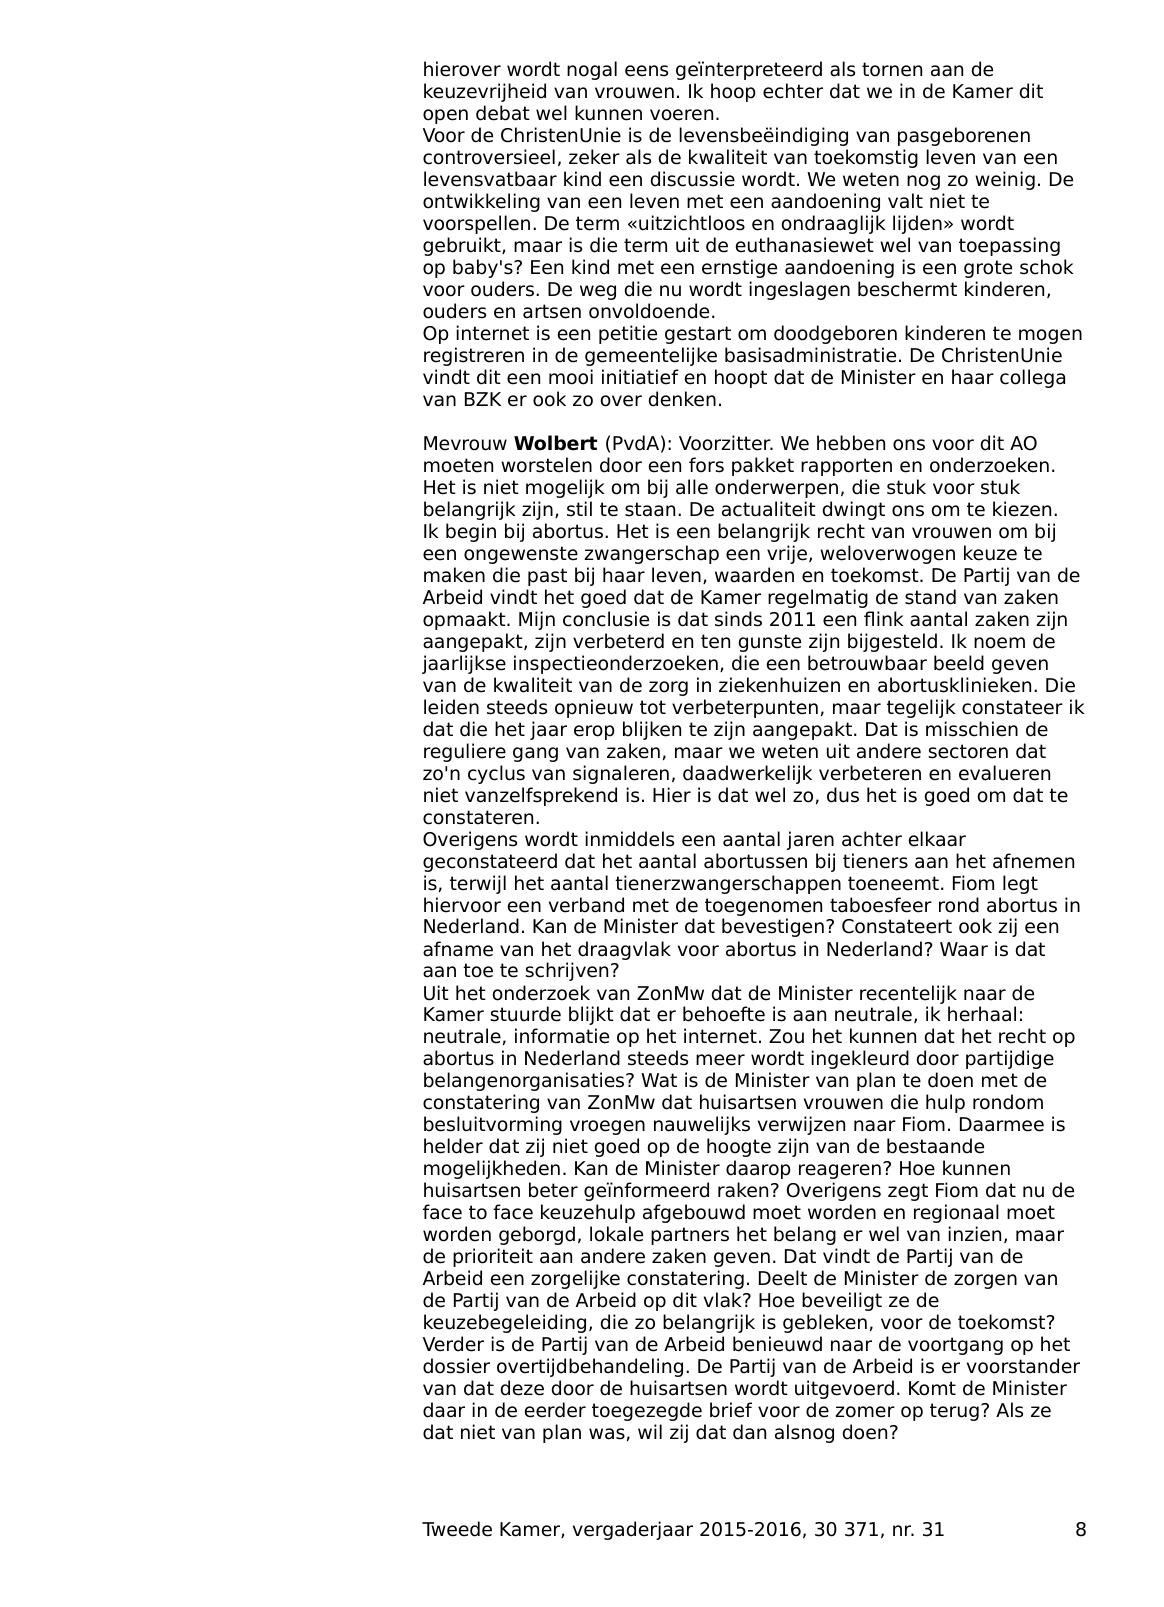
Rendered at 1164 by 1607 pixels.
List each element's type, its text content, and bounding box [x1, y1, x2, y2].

text Uit het onderzoek van ZonMw dat de Minister recentelijk naar de Kamer stuurde blijkt dat er behoefte is aan neutrale, ik herhaal: neutrale, informatie op het internet. Zou het kunnen dat het recht op abortus in Nederland steeds meer wordt ingekleurd door partijdige belangenorganisaties? Wat is de Minister van plan te doen met de constatering van ZonMw dat huisartsen vrouwen die hulp rondom besluitvorming vroegen nauwelijks verwijzen naar Fiom. Daarmee is helder dat zij niet goed op de hoogte zijn van de bestaande mogelijkheden. Kan de Minister daarop reageren? Hoe kunnen huisartsen beter geïnformeerd raken? Overigens zegt Fiom dat nu de face to face keuzehulp afgebouwd moet worden en regionaal moet worden geborgd, lokale partners het belang er wel van inzien, maar de prioriteit aan andere zaken geven. Dat vindt de Partij van de Arbeid een zorgelijke constatering. Deelt de Minister de zorgen van de Partij van de Arbeid op dit vlak? Hoe beveiligt ze de keuzebegeleiding, die zo belangrijk is gebleken, voor de toekomst? [422, 982, 1087, 1334]
text Verder is de Partij van de Arbeid benieuwd naar de voortgang op het dossier overtijdbehandeling. De Partij van de Arbeid is er voorstander van dat deze door de huisartsen wordt uitgevoerd. Komt de Minister daar in de eerder toegezegde brief voor de zomer op terug? Als ze dat niet van plan was, wil zij dat dan alsnog doen? [422, 1334, 1087, 1444]
text Op internet is een petitie gestart om doodgeboren kinderen te mogen registreren in de gemeentelijke basisadministratie. De ChristenUnie vindt dit een mooi initiatief en hoopt dat de Minister en haar collega van BZK er ook zo over denken. [422, 323, 1087, 411]
text Ik begin bij abortus. Het is een belangrijk recht van vrouwen om bij een ongewenste zwangerschap een vrije, weloverwogen keuze te maken die past bij haar leven, waarden en toekomst. De Partij van de Arbeid vindt het goed dat de Kamer regelmatig de stand van zaken opmaakt. Mijn conclusie is dat sinds 2011 een flink aantal zaken zijn aangepakt, zijn verbeterd en ten gunste zijn bijgesteld. Ik noem de jaarlijkse inspectieonderzoeken, die een betrouwbaar beeld geven van de kwaliteit van de zorg in ziekenhuizen en abortusklinieken. Die leiden steeds opnieuw tot verbeterpunten, maar tegelijk constateer ik dat die het jaar erop blijken te zijn aangepakt. Dat is misschien de reguliere gang van zaken, maar we weten uit andere sectoren dat zo'n cyclus van signaleren, daadwerkelijk verbeteren en evalueren niet vanzelfsprekend is. Hier is dat wel zo, dus het is goed om dat te constateren. [422, 521, 1087, 828]
text hierover wordt nogal eens geïnterpreteerd als tornen aan de keuzevrijheid van vrouwen. Ik hoop echter dat we in de Kamer dit open debat wel kunnen voeren. [422, 59, 1087, 125]
text Mevrouw Wolbert (PvdA): Voorzitter. We hebben ons voor dit AO moeten worstelen door een fors pakket rapporten en onderzoeken. Het is niet mogelijk om bij alle onderwerpen, die stuk voor stuk belangrijk zijn, stil te staan. De actualiteit dwingt ons om te kiezen. [422, 433, 1087, 521]
text Overigens wordt inmiddels een aantal jaren achter elkaar geconstateerd dat het aantal abortussen bij tieners aan het afnemen is, terwijl het aantal tienerzwangerschappen toeneemt. Fiom legt hiervoor een verband met de toegenomen taboesfeer rond abortus in Nederland. Kan de Minister dat bevestigen? Constateert ook zij een afname van het draagvlak voor abortus in Nederland? Waar is dat aan toe te schrijven? [422, 828, 1087, 982]
text Voor de ChristenUnie is de levensbeëindiging van pasgeborenen controversieel, zeker als de kwaliteit van toekomstig leven van een levensvatbaar kind een discussie wordt. We weten nog zo weinig. De ontwikkeling van een leven met een aandoening valt niet te voorspellen. De term «uitzichtloos en ondraaglijk lijden» wordt gebruikt, maar is die term uit de euthanasiewet wel van toepassing op baby's? Een kind met een ernstige aandoening is een grote schok voor ouders. De weg die nu wordt ingeslagen beschermt kinderen, ouders en artsen onvoldoende. [422, 125, 1087, 323]
